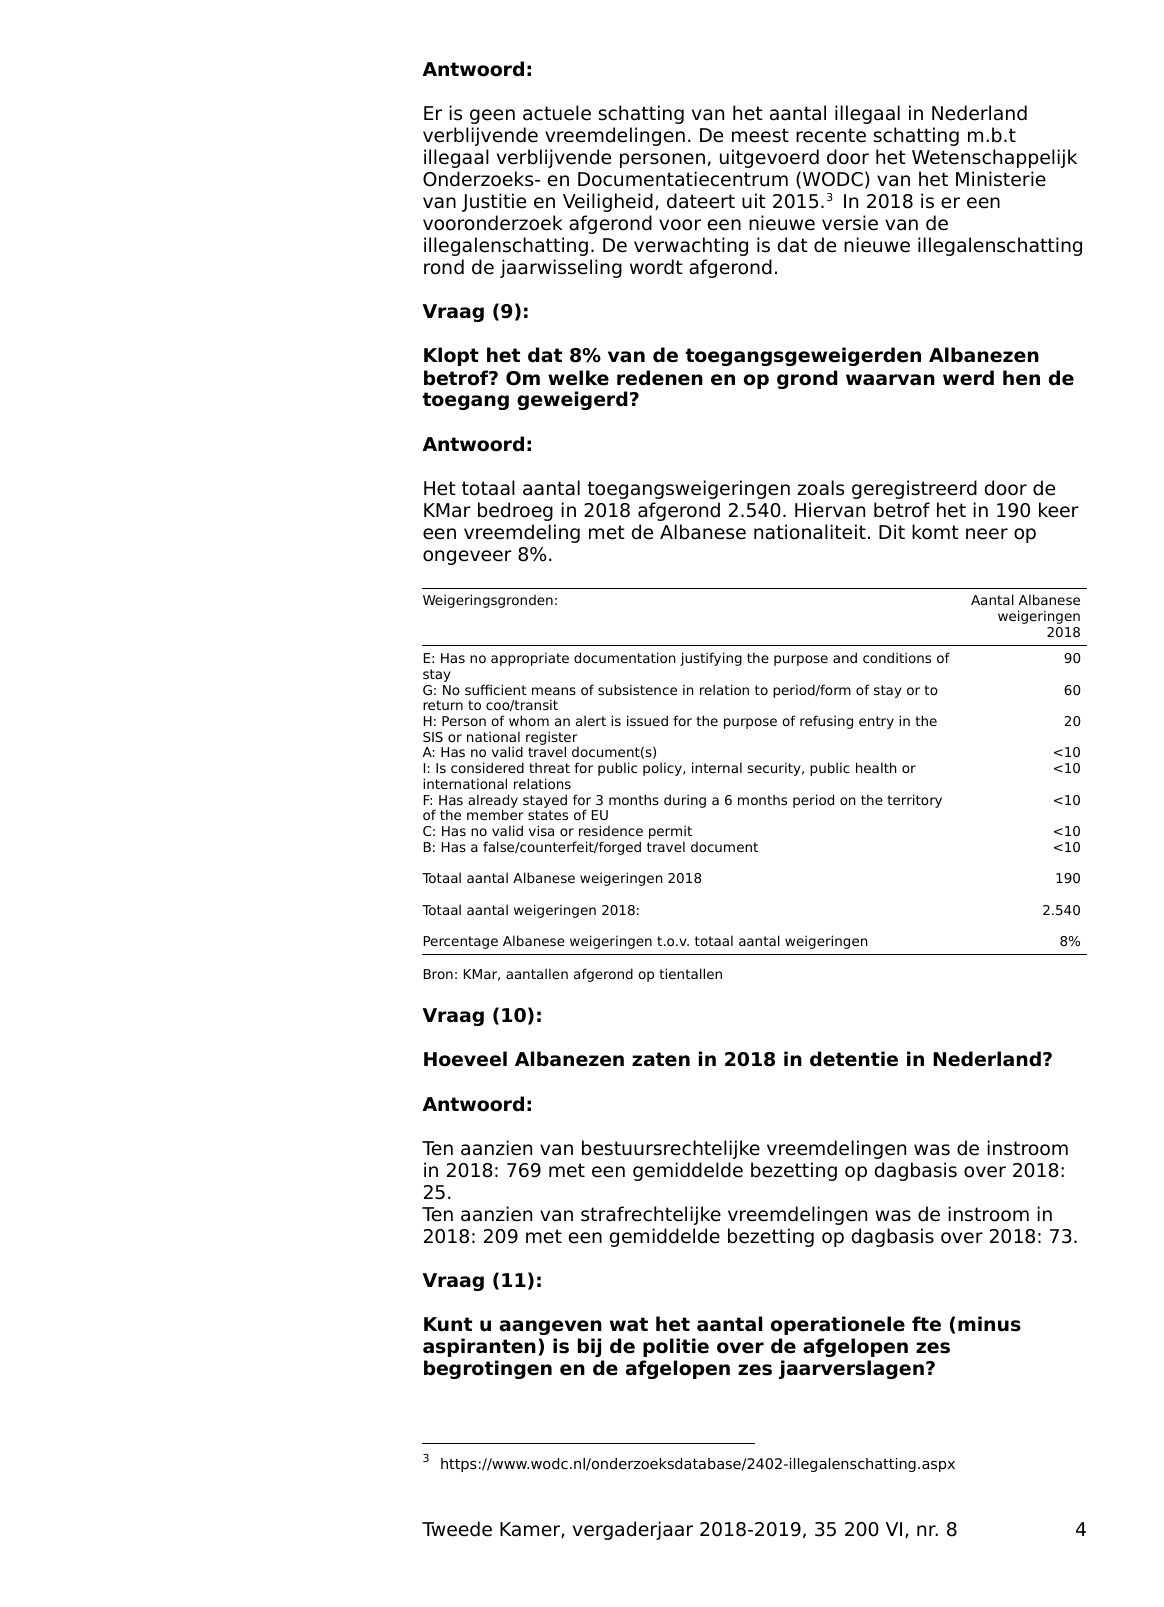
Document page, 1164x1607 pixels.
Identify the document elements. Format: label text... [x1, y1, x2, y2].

table_cell <10 [954, 761, 1087, 792]
table_cell 8% [954, 934, 1087, 954]
table_cell Totaal aantal Albanese weigeringen 2018 [422, 871, 954, 887]
table_cell <10 [954, 745, 1087, 761]
text Het totaal aantal toegangsweigeringen zoals geregistreerd door de KMar bedroeg in 2018 afgerond 2.540. Hiervan betrof het in 190 keer een vreemdeling met de Albanese nationaliteit. Dit komt neer op ongeveer 8%. [422, 478, 1087, 566]
text Er is geen actuele schatting van het aantal illegaal in Nederland verblijvende vreemdelingen. De meest recente schatting m.b.t illegaal verblijvende personen, uitgevoerd door het Wetenschappelijk Onderzoeks- en Documentatiecentrum (WODC) van het Ministerie van Justitie en Veiligheid, dateert uit 2015. In 2018 is er een vooronderzoek afgerond voor een nieuwe versie van de illegalenschatting. De verwachting is dat de nieuwe illegalenschatting rond de jaarwisseling wordt afgerond. [422, 103, 1087, 279]
table_cell 60 [954, 682, 1087, 714]
subtitle Vraag (11): [422, 1270, 1087, 1292]
subtitle Vraag (10): [422, 1005, 1087, 1027]
table_cell Bron: KMar, aantallen afgerond op tientallen [422, 955, 1087, 983]
subtitle Vraag (9): [422, 301, 1087, 323]
table_cell [422, 918, 954, 934]
table_cell B: Has a false/counterfeit/forged travel document [422, 840, 954, 855]
table_cell 2.540 [954, 903, 1087, 918]
table_cell [422, 855, 954, 871]
table_cell 20 [954, 714, 1087, 745]
table_cell <10 [954, 840, 1087, 855]
text Klopt het dat 8% van de toegangsgeweigerden Albanezen betrof? Om welke redenen en op grond waarvan werd hen de toegang geweigerd? [422, 345, 1087, 411]
text Ten aanzien van bestuursrechtelijke vreemdelingen was de instroom in 2018: 769 met een gemiddelde bezetting op dagbasis over 2018: 25. [422, 1138, 1087, 1203]
table_cell Percentage Albanese weigeringen t.o.v. totaal aantal weigeringen [422, 934, 954, 954]
table_cell H: Person of whom an alert is issued for the purpose of refusing entry in the SIS or national register [422, 714, 954, 745]
table_cell E: Has no appropriate documentation justifying the purpose and conditions of stay [422, 646, 954, 682]
subtitle Antwoord: [422, 433, 1087, 456]
text Kunt u aangeven wat het aantal operationele fte (minus aspiranten) is bij de politie over de afgelopen zes begrotingen en de afgelopen zes jaarverslagen? [422, 1314, 1087, 1380]
subtitle Antwoord: [422, 1093, 1087, 1115]
table_cell I: Is considered threat for public policy, internal security, public health or international relations [422, 761, 954, 792]
table_cell G: No sufficient means of subsistence in relation to period/form of stay or to return to coo/transit [422, 682, 954, 714]
table_cell 190 [954, 871, 1087, 887]
table_cell [422, 887, 954, 902]
text Ten aanzien van strafrechtelijke vreemdelingen was de instroom in 2018: 209 met een gemiddelde bezetting op dagbasis over 2018: 73. [422, 1203, 1087, 1247]
table_cell [954, 918, 1087, 934]
table_cell [954, 887, 1087, 902]
text Hoeveel Albanezen zaten in 2018 in detentie in Nederland? [422, 1049, 1087, 1071]
table_cell Totaal aantal weigeringen 2018: [422, 903, 954, 918]
table_cell F: Has already stayed for 3 months during a 6 months period on the territory of the member states of EU [422, 793, 954, 824]
table_cell [954, 855, 1087, 871]
table_header Aantal Albanese weigeringen 2018 [954, 589, 1087, 645]
table_cell <10 [954, 824, 1087, 839]
table_header Weigeringsgronden: [422, 589, 954, 645]
table_cell 90 [954, 646, 1087, 682]
table_cell A: Has no valid travel document(s) [422, 745, 954, 761]
text https://www.wodc.nl/onderzoeksdatabase/2402-illegalenschatting.aspx [422, 1452, 1087, 1474]
table_cell C: Has no valid visa or residence permit [422, 824, 954, 839]
subtitle Antwoord: [422, 59, 1087, 81]
table_cell <10 [954, 793, 1087, 824]
